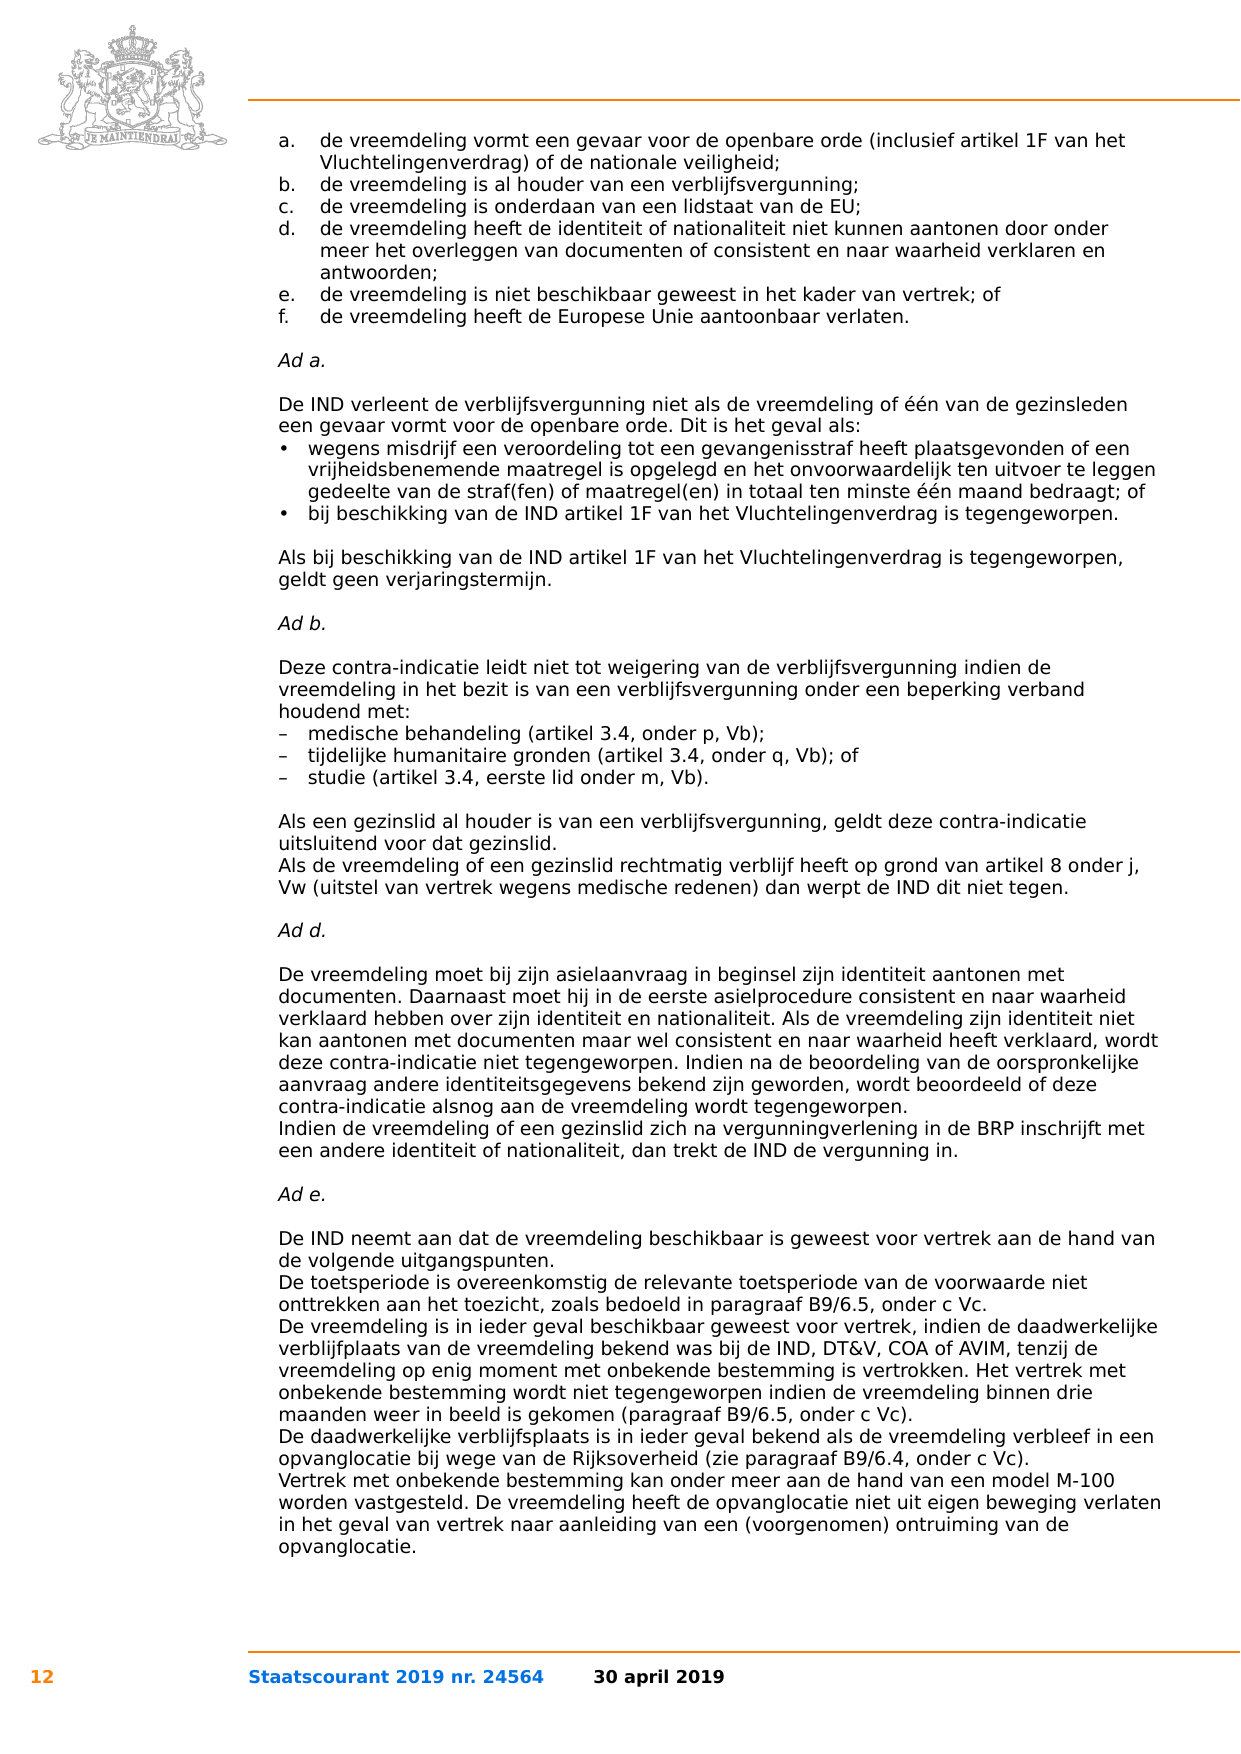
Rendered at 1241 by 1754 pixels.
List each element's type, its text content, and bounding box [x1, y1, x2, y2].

subtitle Ad b. [278, 613, 1163, 635]
text b. de vreemdeling is al houder van een verblijfsvergunning; [278, 174, 1163, 196]
text De toetsperiode is overeenkomstig de relevante toetsperiode van de voorwaarde niet onttrekken aan het toezicht, zoals bedoeld in paragraaf B9/6.5, onder c Vc. [278, 1272, 1163, 1316]
text De daadwerkelijke verblijfsplaats is in ieder geval bekend als de vreemdeling verbleef in een opvanglocatie bij wege van de Rijksoverheid (zie paragraaf B9/6.4, onder c Vc). [278, 1426, 1163, 1469]
text Als bij beschikking van de IND artikel 1F van het Vluchtelingenverdrag is tegengeworpen, geldt geen verjaringstermijn. [278, 547, 1163, 591]
text Deze contra-indicatie leidt niet tot weigering van de verblijfsvergunning indien de vreemdeling in het bezit is van een verblijfsvergunning onder een beperking verband houdend met: [278, 657, 1163, 723]
text a. de vreemdeling vormt een gevaar voor de openbare orde (inclusief artikel 1F van het Vluchtelingenverdrag) of de nationale veiligheid; [278, 130, 1163, 174]
text – studie (artikel 3.4, eerste lid onder m, Vb). [278, 767, 1163, 789]
text Vertrek met onbekende bestemming kan onder meer aan de hand van een model M-100 worden vastgesteld. De vreemdeling heeft de opvanglocatie niet uit eigen beweging verlaten in het geval van vertrek naar aanleiding van een (voorgenomen) ontruiming van de opvanglocatie. [278, 1469, 1163, 1557]
text Indien de vreemdeling of een gezinslid zich na vergunningverlening in de BRP inschrijft met een andere identiteit of nationaliteit, dan trekt de IND de vergunning in. [278, 1118, 1163, 1162]
subtitle Ad d. [278, 920, 1163, 942]
text • wegens misdrijf een veroordeling tot een gevangenisstraf heeft plaatsgevonden of een vrijheidsbenemende maatregel is opgelegd en het onvoorwaardelijk ten uitvoer te leggen gedeelte van de straf(fen) of maatregel(en) in totaal ten minste één maand bedraagt; of [278, 437, 1163, 503]
text Als een gezinslid al houder is van een verblijfsvergunning, geldt deze contra-indicatie uitsluitend voor dat gezinslid. [278, 811, 1163, 854]
text d. de vreemdeling heeft de identiteit of nationaliteit niet kunnen aantonen door onder meer het overleggen van documenten of consistent en naar waarheid verklaren en antwoorden; [278, 218, 1163, 284]
subtitle Ad e. [278, 1184, 1163, 1206]
text De IND neemt aan dat de vreemdeling beschikbaar is geweest voor vertrek aan de hand van de volgende uitgangspunten. [278, 1228, 1163, 1272]
subtitle Ad a. [278, 349, 1163, 372]
text De vreemdeling is in ieder geval beschikbaar geweest voor vertrek, indien de daadwerkelijke verblijfplaats van de vreemdeling bekend was bij de IND, DT&V, COA of AVIM, tenzij de vreemdeling op enig moment met onbekende bestemming is vertrokken. Het vertrek met onbekende bestemming wordt niet tegengeworpen indien de vreemdeling binnen drie maanden weer in beeld is gekomen (paragraaf B9/6.5, onder c Vc). [278, 1316, 1163, 1426]
text De IND verleent de verblijfsvergunning niet als de vreemdeling of één van de gezinsleden een gevaar vormt voor de openbare orde. Dit is het geval als: [278, 393, 1163, 437]
picture [38, 25, 227, 150]
text – medische behandeling (artikel 3.4, onder p, Vb); [278, 723, 1163, 745]
text c. de vreemdeling is onderdaan van een lidstaat van de EU; [278, 196, 1163, 218]
text • bij beschikking van de IND artikel 1F van het Vluchtelingenverdrag is tegengeworpen. [278, 503, 1163, 525]
text – tijdelijke humanitaire gronden (artikel 3.4, onder q, Vb); of [278, 745, 1163, 767]
text e. de vreemdeling is niet beschikbaar geweest in het kader van vertrek; of [278, 284, 1163, 306]
text Als de vreemdeling of een gezinslid rechtmatig verblijf heeft op grond van artikel 8 onder j, Vw (uitstel van vertrek wegens medische redenen) dan werpt de IND dit niet tegen. [278, 854, 1163, 898]
text De vreemdeling moet bij zijn asielaanvraag in beginsel zijn identiteit aantonen met documenten. Daarnaast moet hij in de eerste asielprocedure consistent en naar waarheid verklaard hebben over zijn identiteit en nationaliteit. Als de vreemdeling zijn identiteit niet kan aantonen met documenten maar wel consistent en naar waarheid heeft verklaard, wordt deze contra-indicatie niet tegengeworpen. Indien na de beoordeling van de oorspronkelijke aanvraag andere identiteitsgegevens bekend zijn geworden, wordt beoordeeld of deze contra-indicatie alsnog aan de vreemdeling wordt tegengeworpen. [278, 964, 1163, 1118]
text f. de vreemdeling heeft de Europese Unie aantoonbaar verlaten. [278, 306, 1163, 328]
